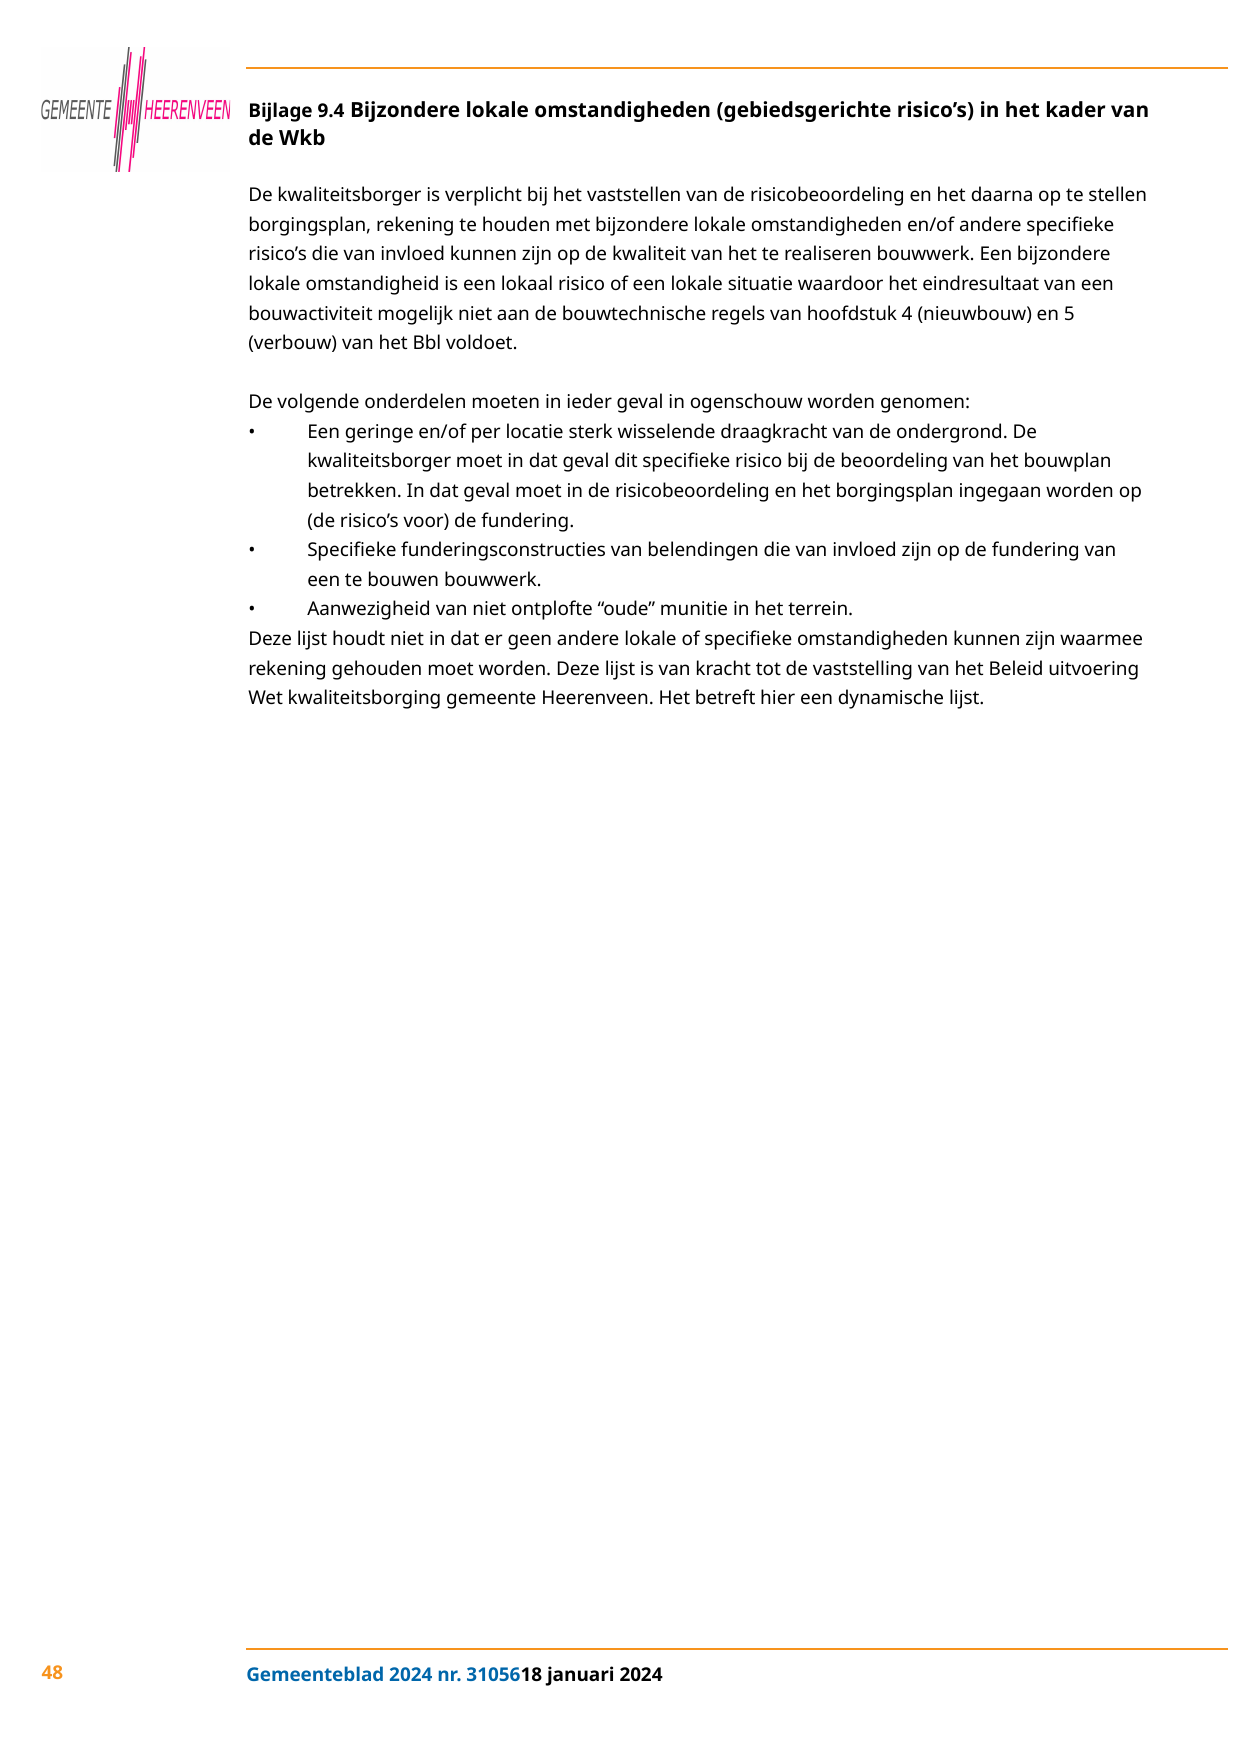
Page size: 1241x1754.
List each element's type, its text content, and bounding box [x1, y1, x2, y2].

text De volgende onderdelen moeten in ieder geval in ogenschouw worden genomen: [248, 388, 1152, 414]
text De kwaliteitsborger is verplicht bij het vaststellen van de risicobeoordeling en het daarna op te stellen borgingsplan, rekening te houden met bijzondere lokale omstandigheden en/of andere specifieke risico’s die van invloed kunnen zijn op de kwaliteit van het te realiseren bouwwerk. Een bijzondere lokale omstandigheid is een lokaal risico of een lokale situatie waardoor het eindresultaat van een bouwactiviteit mogelijk niet aan de bouwtechnische regels van hoofdstuk 4 (nieuwbouw) en 5 (verbouw) van het Bbl voldoet. [248, 181, 1152, 355]
text Bijlage 9.4 Bijzondere lokale omstandigheden (gebiedsgerichte risico’s) in het kader van de Wkb [248, 95, 1152, 152]
list Aanwezigheid van niet ontplofte “oude” munitie in het terrein. [248, 596, 1152, 621]
list Specifieke funderingsconstructies van belendingen die van invloed zijn op de fundering van een te bouwen bouwwerk. [248, 536, 1152, 592]
list Een geringe en/of per locatie sterk wisselende draagkracht van de ondergrond. De kwaliteitsborger moet in dat geval dit specifieke risico bij de beoordeling van het bouwplan betrekken. In dat geval moet in de risicobeoordeling en het borgingsplan ingegaan worden op (de risico’s voor) de fundering. [248, 418, 1152, 532]
picture [41, 47, 231, 172]
text Deze lijst houdt niet in dat er geen andere lokale of specifieke omstandigheden kunnen zijn waarmee rekening gehouden moet worden. Deze lijst is van kracht tot de vaststelling van het Beleid uitvoering Wet kwaliteitsborging gemeente Heerenveen. Het betreft hier een dynamische lijst. [248, 625, 1152, 710]
